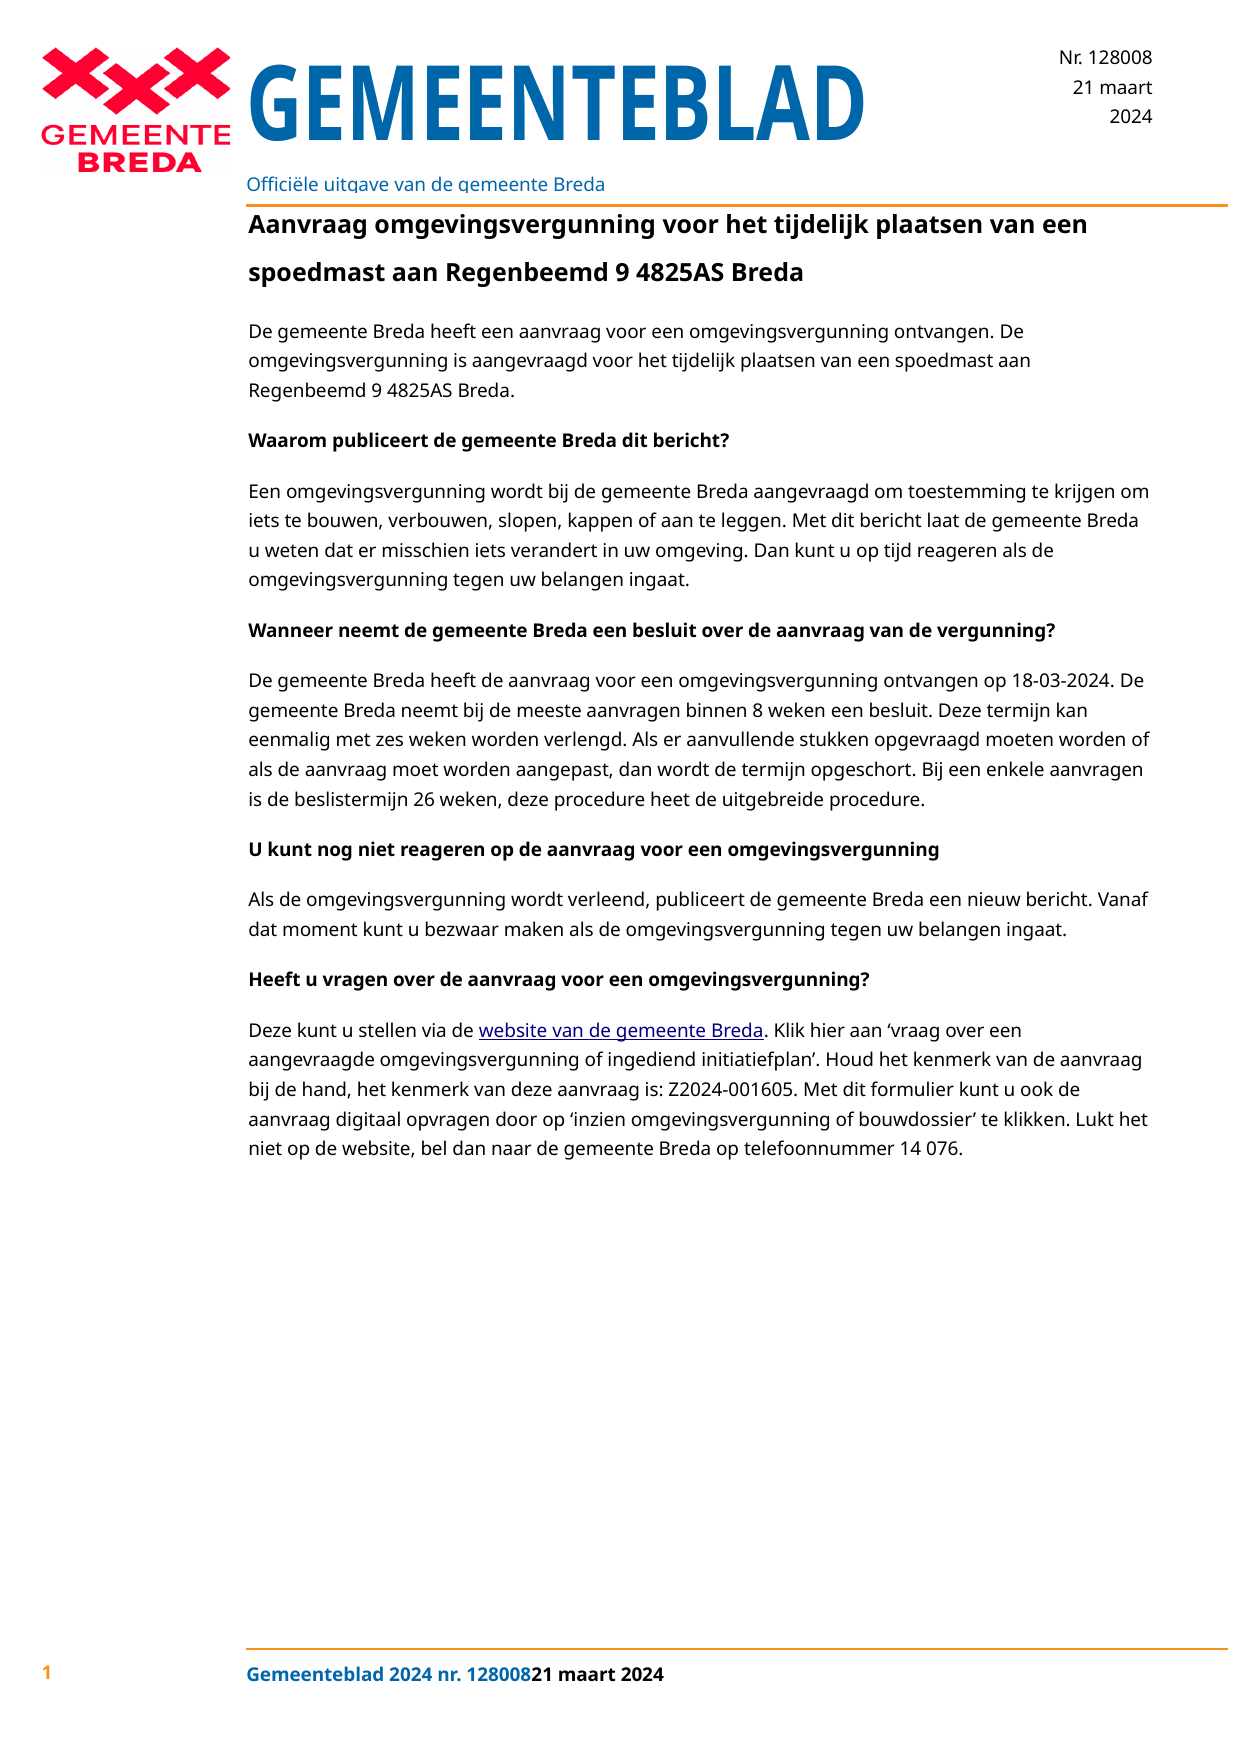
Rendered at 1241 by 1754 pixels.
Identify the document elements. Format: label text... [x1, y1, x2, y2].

text U kunt nog niet reageren op de aanvraag voor een omgevingsvergunning [248, 836, 1152, 862]
text Waarom publiceert de gemeente Breda dit bericht? [248, 427, 1152, 453]
text Wanneer neemt de gemeente Breda een besluit over de aanvraag van de vergunning? [248, 617, 1152, 643]
text Deze kunt u stellen via de website van de gemeente Breda. Klik hier aan ‘vraag over een aangevraagde omgevingsvergunning of ingediend initiatiefplan’. Houd het kenmerk van de aanvraag bij de hand, het kenmerk van deze aanvraag is: Z2024-001605. Met dit formulier kunt u ook de aanvraag digitaal opvragen door op ‘inzien omgevingsvergunning of bouwdossier’ te klikken. Lukt het niet op de website, bel dan naar de gemeente Breda op telefoonnummer 14 076. [248, 1017, 1152, 1161]
text Heeft u vragen over de aanvraag voor een omgevingsvergunning? [248, 967, 1152, 992]
text Aanvraag omgevingsvergunning voor het tijdelijk plaatsen van een spoedmast aan Regenbeemd 9 4825AS Breda [248, 207, 1152, 288]
text De gemeente Breda heeft een aanvraag voor een omgevingsvergunning ontvangen. De omgevingsvergunning is aangevraagd voor het tijdelijk plaatsen van een spoedmast aan Regenbeemd 9 4825AS Breda. [248, 318, 1152, 403]
text De gemeente Breda heeft de aanvraag voor een omgevingsvergunning ontvangen op 18-03-2024. De gemeente Breda neemt bij de meeste aanvragen binnen 8 weken een besluit. Deze termijn kan eenmalig met zes weken worden verlengd. Als er aanvullende stukken opgevraagd moeten worden of als de aanvraag moet worden aangepast, dan wordt de termijn opgeschort. Bij een enkele aanvragen is de beslistermijn 26 weken, deze procedure heet de uitgebreide procedure. [248, 667, 1152, 812]
picture [41, 47, 231, 172]
text Als de omgevingsvergunning wordt verleend, publiceert de gemeente Breda een nieuw bericht. Vanaf dat moment kunt u bezwaar maken als de omgevingsvergunning tegen uw belangen ingaat. [248, 887, 1152, 942]
text Een omgevingsvergunning wordt bij de gemeente Breda aangevraagd om toestemming te krijgen om iets te bouwen, verbouwen, slopen, kappen of aan te leggen. Met dit bericht laat de gemeente Breda u weten dat er misschien iets verandert in uw omgeving. Dan kunt u op tijd reageren als de omgevingsvergunning tegen uw belangen ingaat. [248, 478, 1152, 592]
